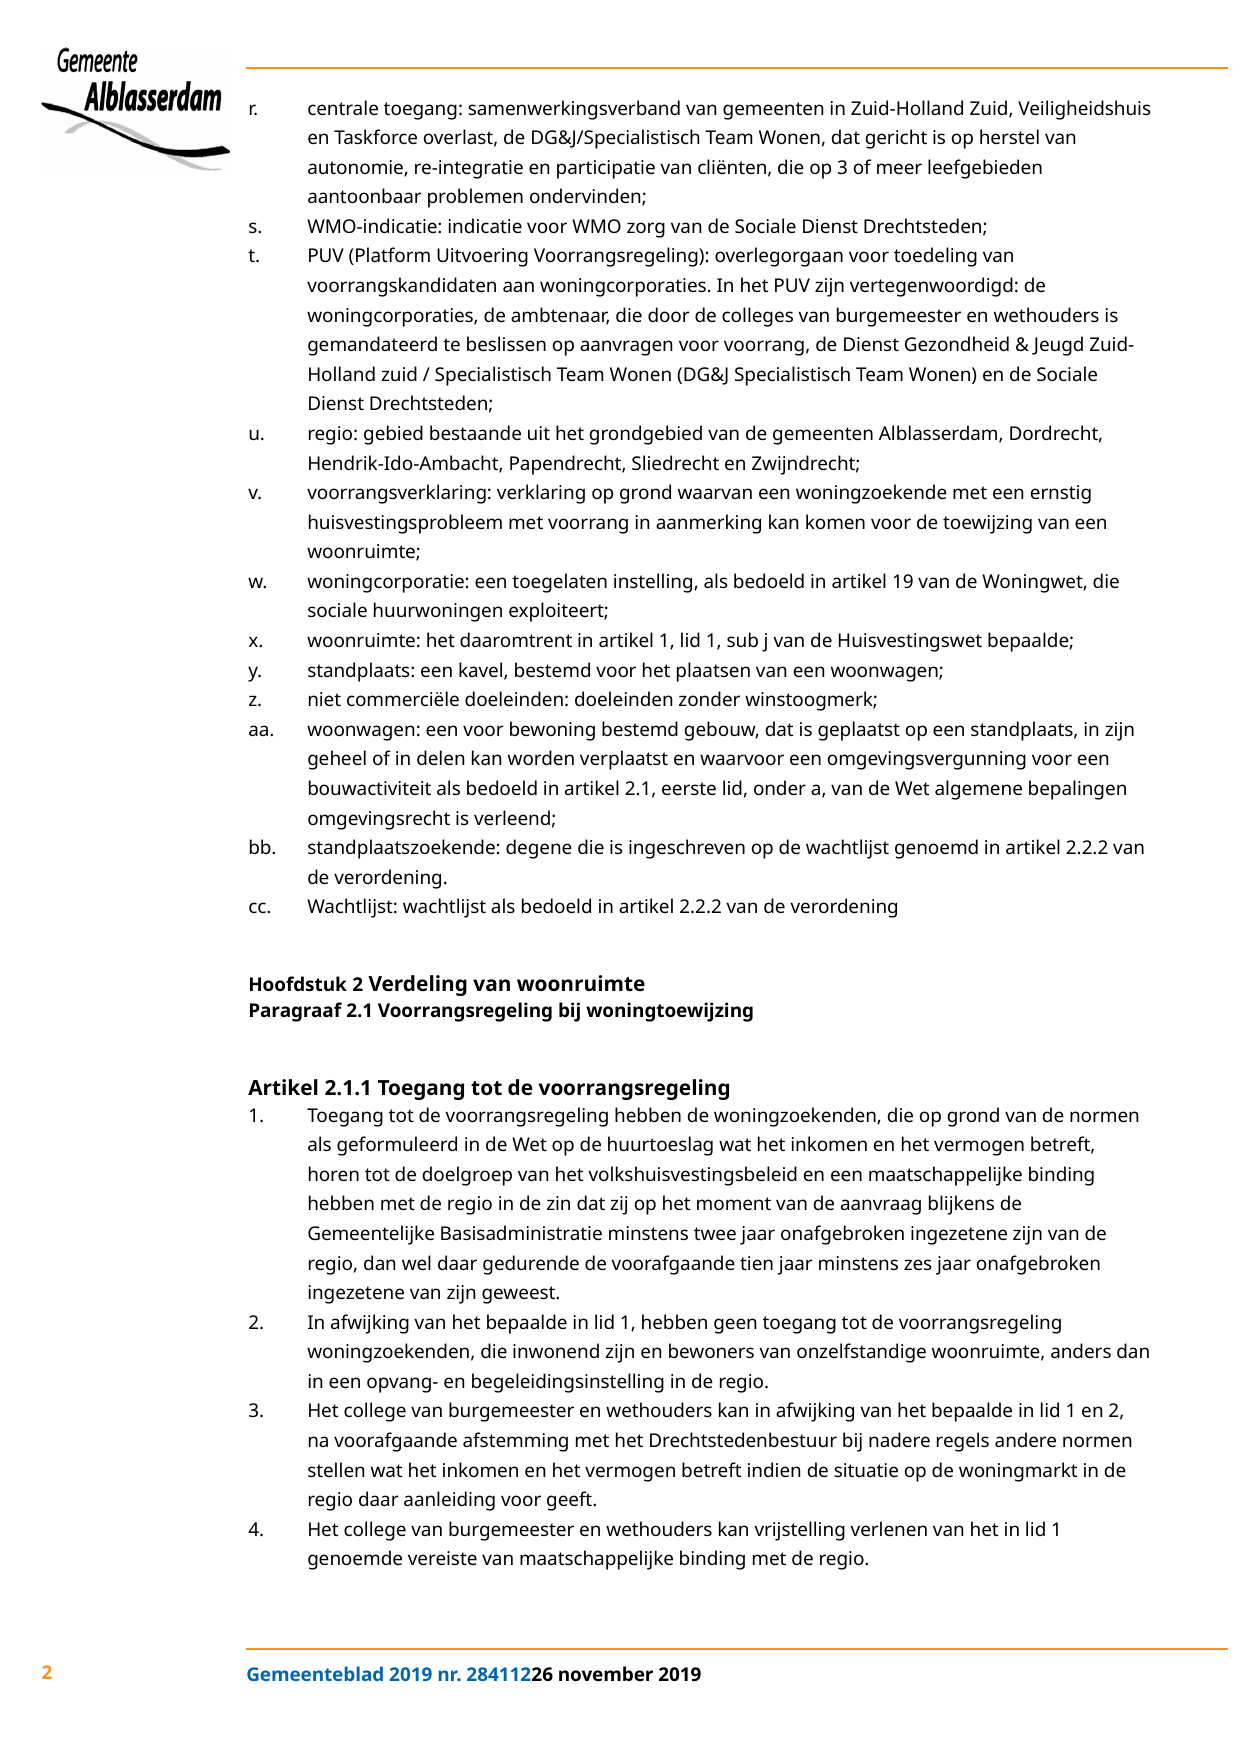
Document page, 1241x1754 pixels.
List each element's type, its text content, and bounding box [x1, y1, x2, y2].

list centrale toegang: samenwerkingsverband van gemeenten in Zuid-Holland Zuid, Veiligheidshuis en Taskforce overlast, de DG&J/Specialistisch Team Wonen, dat gericht is op herstel van autonomie, re-integratie en participatie van cliënten, die op 3 of meer leefgebieden aantoonbaar problemen ondervinden; [248, 95, 1152, 209]
text Paragraaf 2.1 Voorrangsregeling bij woningtoewijzing [248, 997, 1152, 1023]
list regio: gebied bestaande uit het grondgebied van de gemeenten Alblasserdam, Dordrecht, Hendrik-Ido-Ambacht, Papendrecht, Sliedrecht en Zwijndrecht; [248, 420, 1152, 476]
list Het college van burgemeester en wethouders kan vrijstelling verlenen van het in lid 1 genoemde vereiste van maatschappelijke binding met de regio. [248, 1516, 1152, 1571]
list WMO-indicatie: indicatie voor WMO zorg van de Sociale Dienst Drechtsteden; [248, 213, 1152, 239]
list woonwagen: een voor bewoning bestemd gebouw, dat is geplaatst op een standplaats, in zijn geheel of in delen kan worden verplaatst en waarvoor een omgevingsvergunning voor een bouwactiviteit als bedoeld in artikel 2.1, eerste lid, onder a, van de Wet algemene bepalingen omgevingsrecht is verleend; [248, 716, 1152, 831]
list PUV (Platform Uitvoering Voorrangsregeling): overlegorgaan voor toedeling van voorrangskandidaten aan woningcorporaties. In het PUV zijn vertegenwoordigd: de woningcorporaties, de ambtenaar, die door de colleges van burgemeester en wethouders is gemandateerd te beslissen op aanvragen voor voorrang, de Dienst Gezondheid & Jeugd Zuid-Holland zuid / Specialistisch Team Wonen (DG&J Specialistisch Team Wonen) en de Sociale Dienst Drechtsteden; [248, 243, 1152, 416]
list woonruimte: het daaromtrent in artikel 1, lid 1, sub j van de Huisvestingswet bepaalde; [248, 627, 1152, 653]
list standplaatszoekende: degene die is ingeschreven op de wachtlijst genoemd in artikel 2.2.2 van de verordening. [248, 834, 1152, 890]
list niet commerciële doeleinden: doeleinden zonder winstoogmerk; [248, 686, 1152, 712]
list Het college van burgemeester en wethouders kan in afwijking van het bepaalde in lid 1 en 2, na voorafgaande afstemming met het Drechtstedenbestuur bij nadere regels andere normen stellen wat het inkomen en het vermogen betreft indien de situatie op de woningmarkt in de regio daar aanleiding voor geeft. [248, 1398, 1152, 1512]
list woningcorporatie: een toegelaten instelling, als bedoeld in artikel 19 van de Woningwet, die sociale huurwoningen exploiteert; [248, 568, 1152, 623]
list In afwijking van het bepaalde in lid 1, hebben geen toegang tot de voorrangsregeling woningzoekenden, die inwonend zijn en bewoners van onzelfstandige woonruimte, anders dan in een opvang- en begeleidingsinstelling in de regio. [248, 1309, 1152, 1394]
list standplaats: een kavel, bestemd voor het plaatsen van een woonwagen; [248, 657, 1152, 683]
text Artikel 2.1.1 Toegang tot de voorrangsregeling [248, 1073, 1152, 1102]
list voorrangsverklaring: verklaring op grond waarvan een woningzoekende met een ernstig huisvestingsprobleem met voorrang in aanmerking kan komen voor de toewijzing van een woonruimte; [248, 479, 1152, 564]
list Wachtlijst: wachtlijst als bedoeld in artikel 2.2.2 van de verordening [248, 893, 1152, 919]
list Toegang tot de voorrangsregeling hebben de woningzoekenden, die op grond van de normen als geformuleerd in de Wet op de huurtoeslag wat het inkomen en het vermogen betreft, horen tot de doelgroep van het volkshuisvestingsbeleid en een maatschappelijke binding hebben met de regio in de zin dat zij op het moment van de aanvraag blijkens de Gemeentelijke Basisadministratie minstens twee jaar onafgebroken ingezetene zijn van de regio, dan wel daar gedurende de voorafgaande tien jaar minstens zes jaar onafgebroken ingezetene van zijn geweest. [248, 1102, 1152, 1305]
text Hoofdstuk 2 Verdeling van woonruimte [248, 969, 1152, 997]
picture [41, 47, 231, 172]
